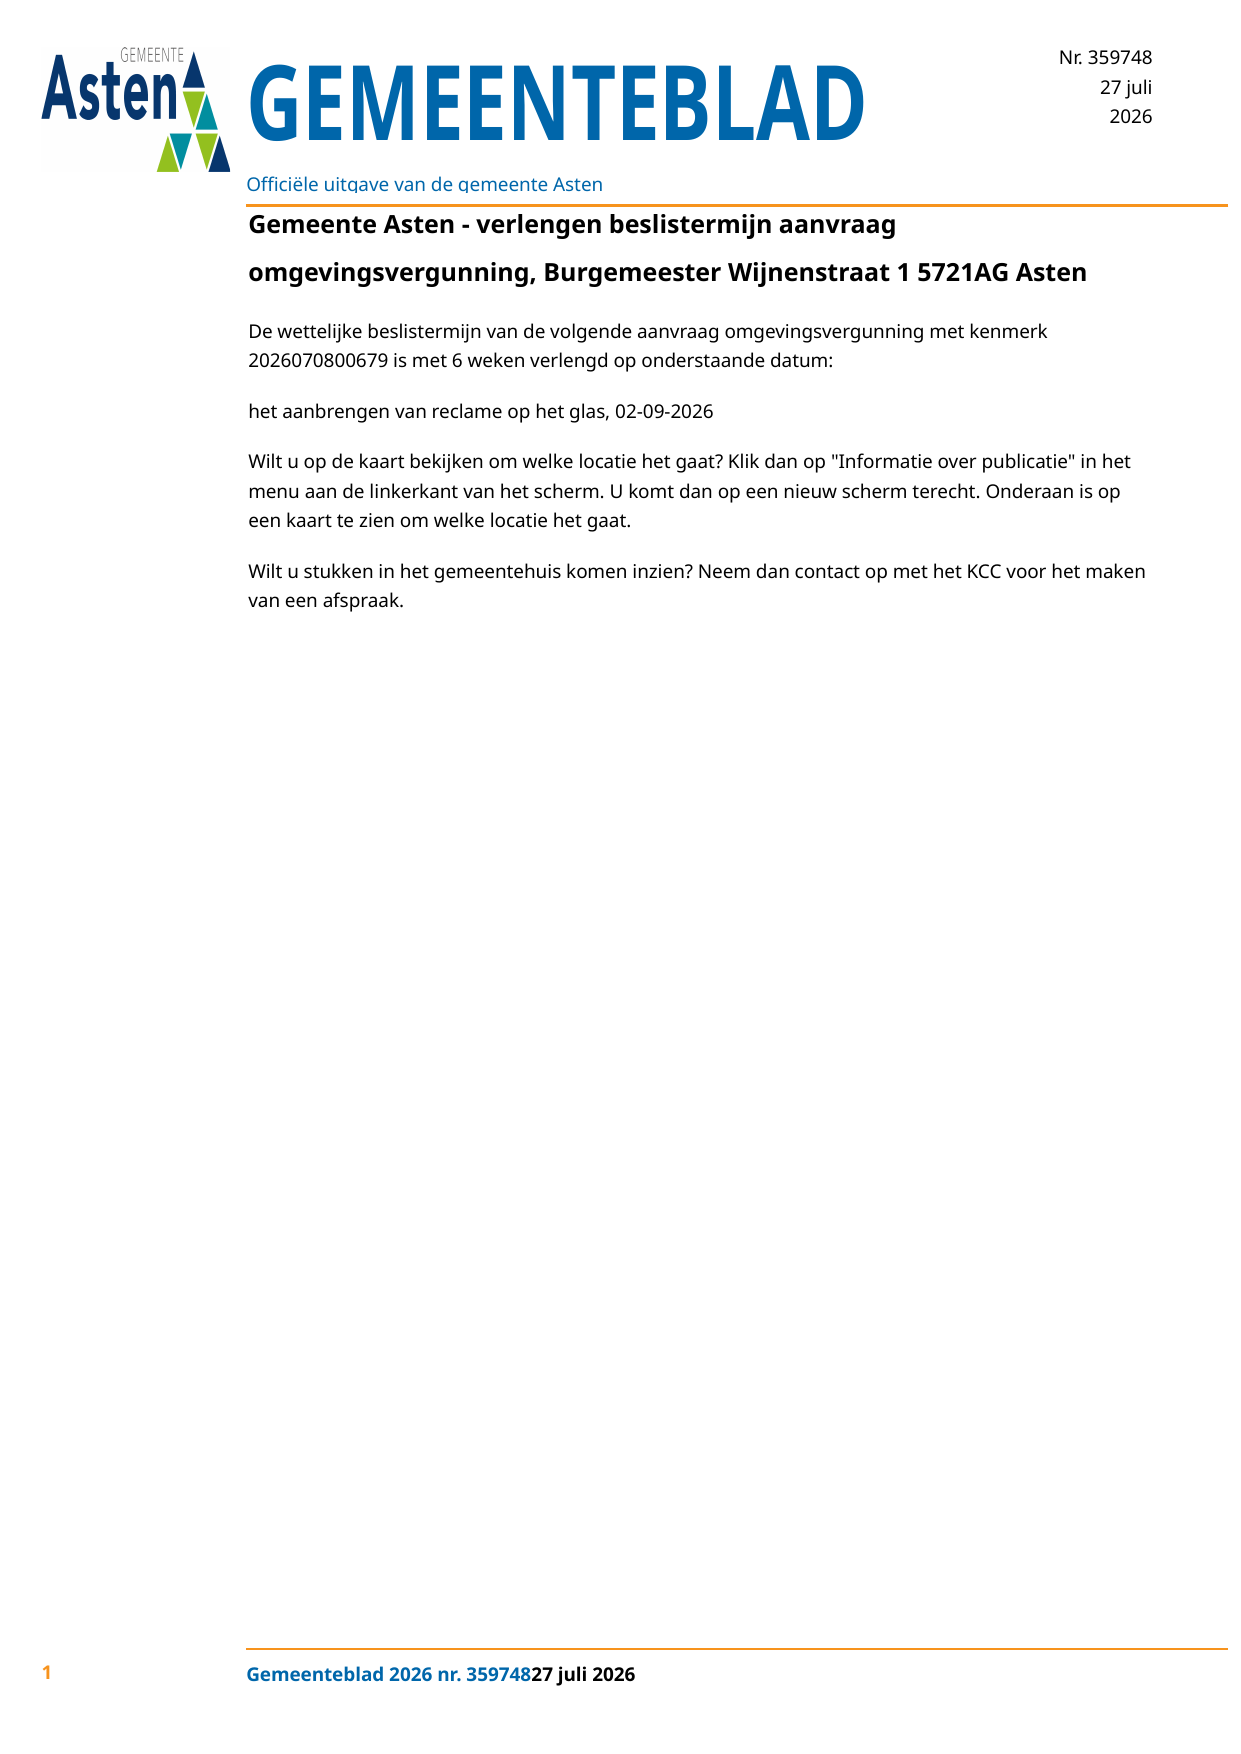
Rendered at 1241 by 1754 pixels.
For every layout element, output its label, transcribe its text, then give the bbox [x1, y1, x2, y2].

text het aanbrengen van reclame op het glas, 02-09-2026 [248, 398, 1152, 424]
text De wettelijke beslistermijn van de volgende aanvraag omgevingsvergunning met kenmerk 2026070800679 is met 6 weken verlengd op onderstaande datum: [248, 318, 1152, 373]
picture [41, 47, 231, 172]
text Wilt u op de kaart bekijken om welke locatie het gaat? Klik dan op "Informatie over publicatie" in het menu aan de linkerkant van het scherm. U komt dan op een nieuw scherm terecht. Onderaan is op een kaart te zien om welke locatie het gaat. [248, 448, 1152, 533]
text Gemeente Asten - verlengen beslistermijn aanvraag omgevingsvergunning, Burgemeester Wijnenstraat 1 5721AG Asten [248, 207, 1152, 288]
text Wilt u stukken in het gemeentehuis komen inzien? Neem dan contact op met het KCC voor het maken van een afspraak. [248, 558, 1152, 613]
